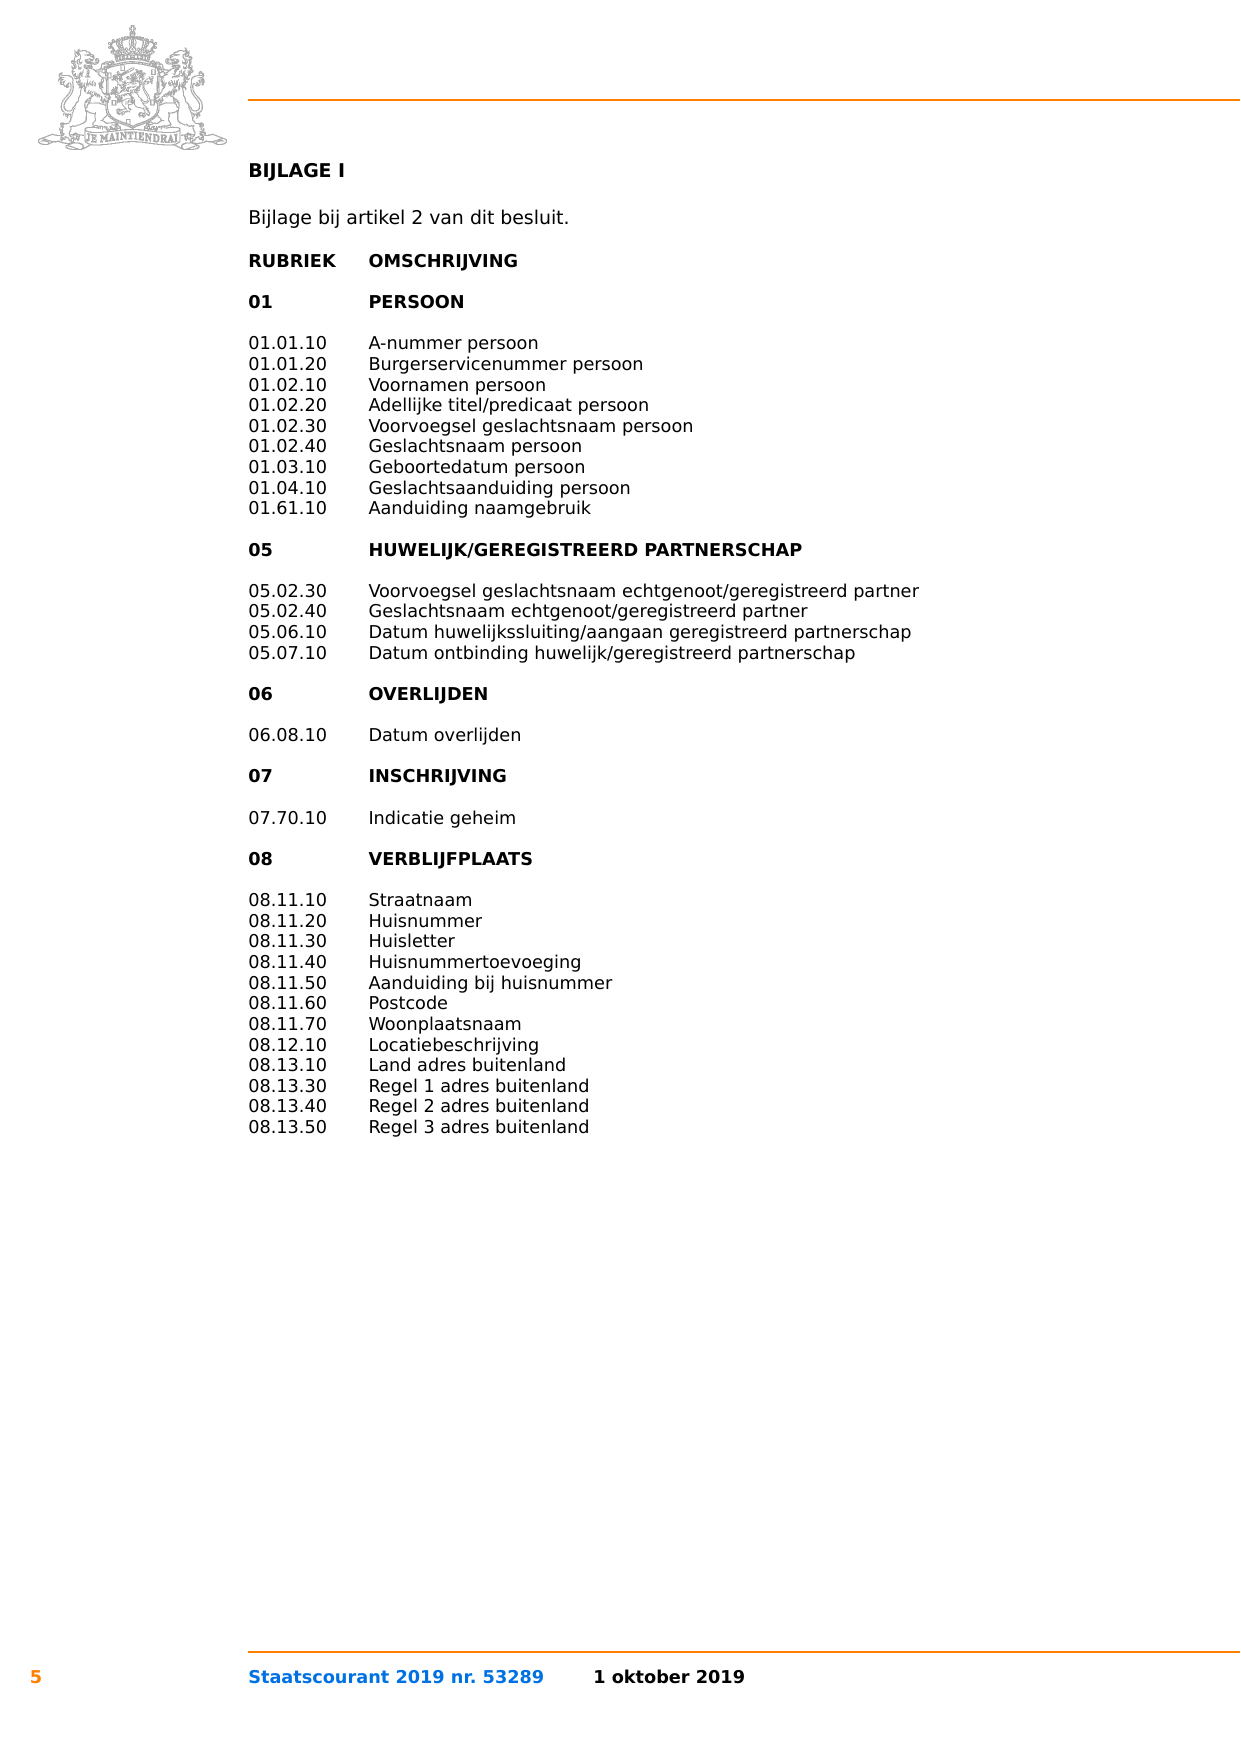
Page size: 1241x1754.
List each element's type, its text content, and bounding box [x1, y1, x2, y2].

table_cell Woonplaatsnaam [363, 1014, 1163, 1034]
table_cell [363, 787, 1163, 808]
table_cell [363, 746, 1163, 766]
table_cell Datum huwelijkssluiting/aangaan geregistreerd partnerschap [363, 622, 1163, 643]
table_cell [363, 828, 1163, 849]
table_cell Burgerservicenummer persoon [363, 354, 1163, 374]
table_cell [248, 663, 362, 684]
table_cell Huisletter [363, 931, 1163, 952]
table_cell 08.13.50 [248, 1117, 362, 1138]
table_cell A-nummer persoon [363, 333, 1163, 354]
table_cell INSCHRIJVING [363, 766, 1163, 787]
table_cell 01 [248, 292, 362, 313]
table_cell 01.02.40 [248, 436, 362, 457]
table_cell [248, 746, 362, 766]
table_cell 08 [248, 849, 362, 869]
table_cell [248, 828, 362, 849]
table_cell Geboortedatum persoon [363, 457, 1163, 478]
table_cell Aanduiding naamgebruik [363, 498, 1163, 519]
table_cell [363, 313, 1163, 333]
table_cell 01.02.30 [248, 416, 362, 436]
table_cell [363, 519, 1163, 539]
table_cell 08.11.70 [248, 1014, 362, 1034]
table_cell 08.11.60 [248, 993, 362, 1014]
table_cell 08.13.30 [248, 1076, 362, 1096]
table_cell Indicatie geheim [363, 808, 1163, 828]
table_cell [248, 519, 362, 539]
table_cell [248, 787, 362, 808]
table_cell Regel 3 adres buitenland [363, 1117, 1163, 1138]
table_cell 06 [248, 684, 362, 704]
table_cell 01.02.10 [248, 375, 362, 395]
text Bijlage bij artikel 2 van dit besluit. [248, 207, 1163, 229]
table_cell 08.11.50 [248, 973, 362, 993]
table_cell [363, 560, 1163, 581]
table_cell [248, 271, 362, 292]
table_cell Regel 2 adres buitenland [363, 1096, 1163, 1117]
table_cell 05.02.40 [248, 601, 362, 622]
table_cell PERSOON [363, 292, 1163, 313]
subtitle BIJLAGE I [248, 160, 1163, 182]
table_cell Postcode [363, 993, 1163, 1014]
table_cell HUWELIJK/GEREGISTREERD PARTNERSCHAP [363, 540, 1163, 560]
table_cell Voorvoegsel geslachtsnaam persoon [363, 416, 1163, 436]
table_cell Geslachtsaanduiding persoon [363, 478, 1163, 498]
table_header RUBRIEK [248, 251, 362, 271]
table_cell Regel 1 adres buitenland [363, 1076, 1163, 1096]
table_cell 08.13.10 [248, 1055, 362, 1076]
table_cell 01.02.20 [248, 395, 362, 416]
table_cell 07 [248, 766, 362, 787]
table_cell 08.11.20 [248, 911, 362, 931]
table_cell Huisnummer [363, 911, 1163, 931]
table_cell Adellijke titel/predicaat persoon [363, 395, 1163, 416]
table_cell 01.03.10 [248, 457, 362, 478]
table_cell 06.08.10 [248, 725, 362, 746]
table_cell [248, 313, 362, 333]
table_cell Datum overlijden [363, 725, 1163, 746]
table_cell 08.12.10 [248, 1035, 362, 1055]
table_cell 05.07.10 [248, 643, 362, 663]
picture [38, 25, 227, 150]
table_cell OVERLIJDEN [363, 684, 1163, 704]
table_header OMSCHRIJVING [363, 251, 1163, 271]
table_cell 01.04.10 [248, 478, 362, 498]
table_cell [363, 705, 1163, 725]
table_cell 01.61.10 [248, 498, 362, 519]
table_cell 01.01.10 [248, 333, 362, 354]
table_cell [248, 870, 362, 890]
table_cell [363, 663, 1163, 684]
table_cell Voornamen persoon [363, 375, 1163, 395]
table_cell 05.02.30 [248, 581, 362, 601]
table_cell Aanduiding bij huisnummer [363, 973, 1163, 993]
table_cell 05.06.10 [248, 622, 362, 643]
table_cell 07.70.10 [248, 808, 362, 828]
table_cell Geslachtsnaam persoon [363, 436, 1163, 457]
table_cell Straatnaam [363, 890, 1163, 911]
table_cell 05 [248, 540, 362, 560]
table_cell Land adres buitenland [363, 1055, 1163, 1076]
table_cell 08.13.40 [248, 1096, 362, 1117]
table_cell 08.11.30 [248, 931, 362, 952]
table_cell Geslachtsnaam echtgenoot/geregistreerd partner [363, 601, 1163, 622]
table_cell 08.11.40 [248, 952, 362, 973]
table_cell [248, 705, 362, 725]
table_cell Voorvoegsel geslachtsnaam echtgenoot/geregistreerd partner [363, 581, 1163, 601]
table_cell Locatiebeschrijving [363, 1035, 1163, 1055]
table_cell VERBLIJFPLAATS [363, 849, 1163, 869]
table_cell 08.11.10 [248, 890, 362, 911]
table_cell [363, 271, 1163, 292]
table_cell Datum ontbinding huwelijk/geregistreerd partnerschap [363, 643, 1163, 663]
table_cell [363, 870, 1163, 890]
table_cell 01.01.20 [248, 354, 362, 374]
table_cell [248, 560, 362, 581]
table_cell Huisnummertoevoeging [363, 952, 1163, 973]
